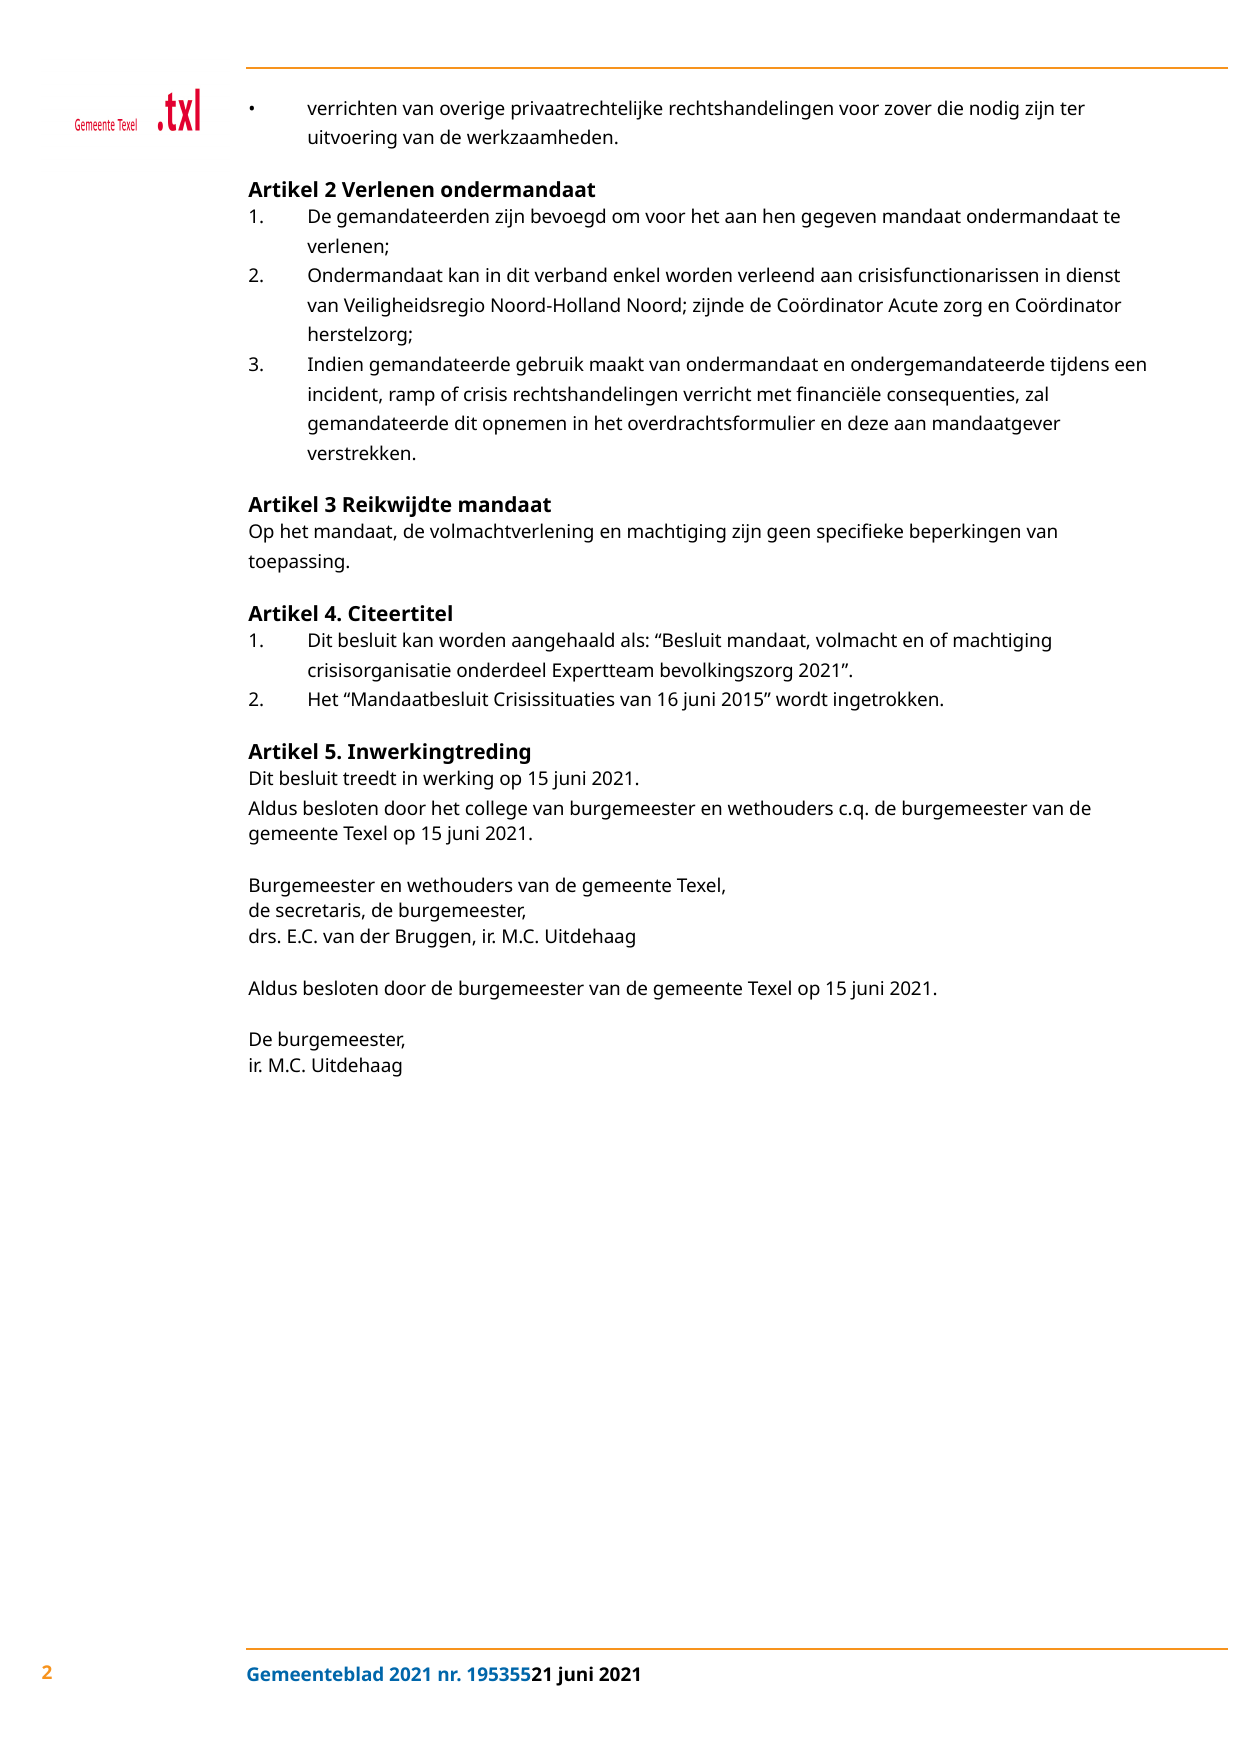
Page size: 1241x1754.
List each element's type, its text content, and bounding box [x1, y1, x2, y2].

text de secretaris, de burgemeester, [248, 898, 1152, 923]
list verrichten van overige privaatrechtelijke rechtshandelingen voor zover die nodig zijn ter uitvoering van de werkzaamheden. [248, 95, 1152, 150]
text Aldus besloten door de burgemeester van de gemeente Texel op 15 juni 2021. [248, 975, 1152, 1001]
text Burgemeester en wethouders van de gemeente Texel, [248, 872, 1152, 898]
text Dit besluit treedt in werking op 15 juni 2021. [248, 765, 1152, 791]
picture [41, 47, 231, 172]
text De burgemeester, [248, 1026, 1152, 1052]
list De gemandateerden zijn bevoegd om voor het aan hen gegeven mandaat ondermandaat te verlenen; [248, 203, 1152, 258]
list Ondermandaat kan in dit verband enkel worden verleend aan crisisfunctionarissen in dienst van Veiligheidsregio Noord-Holland Noord; zijnde de Coördinator Acute zorg en Coördinator herstelzorg; [248, 262, 1152, 347]
text Artikel 2 Verlenen ondermandaat [248, 175, 1152, 203]
text ir. M.C. Uitdehaag [248, 1052, 1152, 1078]
text Artikel 3 Reikwijdte mandaat [248, 490, 1152, 519]
list Het “Mandaatbesluit Crisissituaties van 16 juni 2015” wordt ingetrokken. [248, 686, 1152, 712]
text drs. E.C. van der Bruggen, ir. M.C. Uitdehaag [248, 923, 1152, 949]
list Indien gemandateerde gebruik maakt van ondermandaat en ondergemandateerde tijdens een incident, ramp of crisis rechtshandelingen verricht met financiële consequenties, zal gemandateerde dit opnemen in het overdrachtsformulier en deze aan mandaatgever verstrekken. [248, 351, 1152, 466]
text Artikel 4. Citeertitel [248, 599, 1152, 627]
list Dit besluit kan worden aangehaald als: “Besluit mandaat, volmacht en of machtiging crisisorganisatie onderdeel Expertteam bevolkingszorg 2021”. [248, 627, 1152, 682]
text Op het mandaat, de volmachtverlening en machtiging zijn geen specifieke beperkingen van toepassing. [248, 519, 1152, 574]
text Aldus besloten door het college van burgemeester en wethouders c.q. de burgemeester van de gemeente Texel op 15 juni 2021. [248, 795, 1152, 846]
text Artikel 5. Inwerkingtreding [248, 737, 1152, 765]
